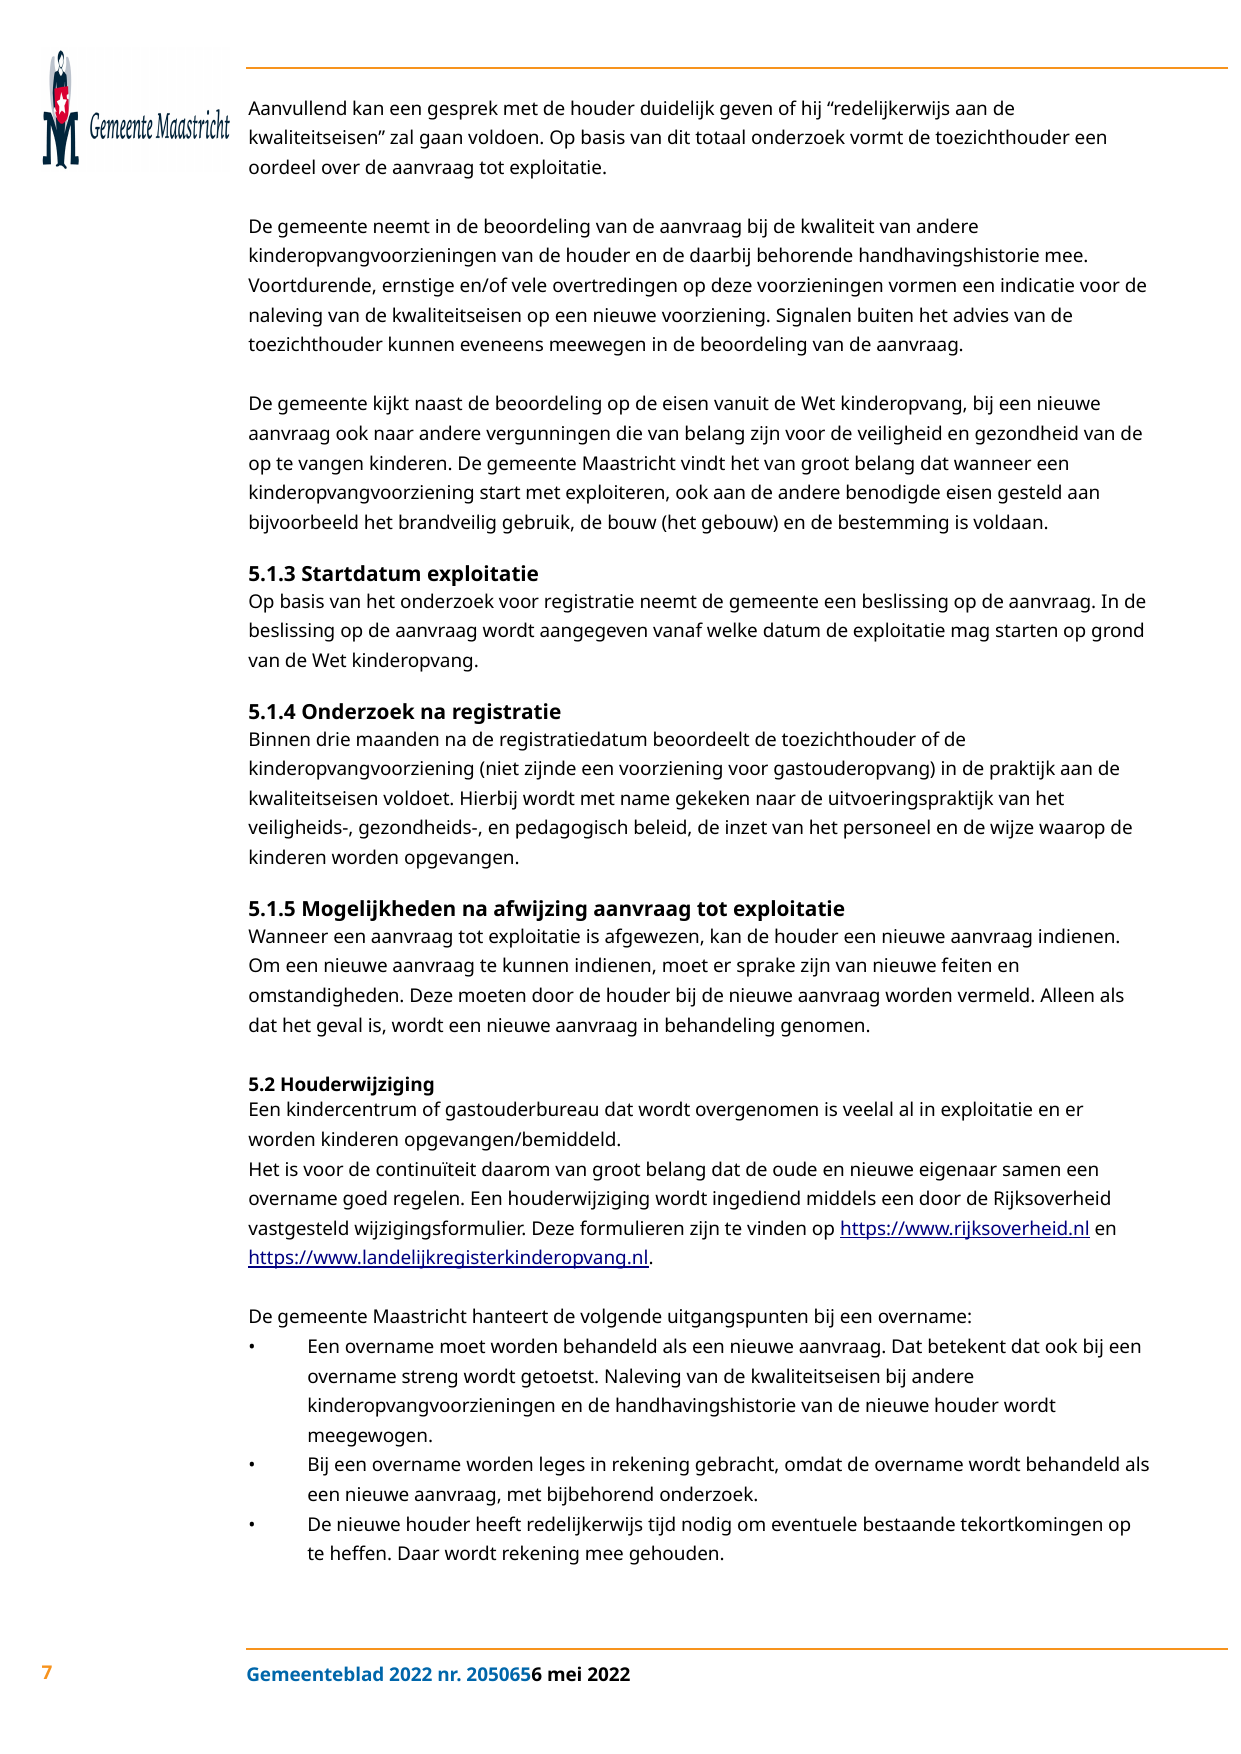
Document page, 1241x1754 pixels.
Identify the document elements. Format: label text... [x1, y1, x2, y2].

list Een overname moet worden behandeld als een nieuwe aanvraag. Dat betekent dat ook bij een overname streng wordt getoetst. Naleving van de kwaliteitseisen bij andere kinderopvangvoorzieningen en de handhavingshistorie van de nieuwe houder wordt meegewogen. [248, 1333, 1152, 1448]
text Wanneer een aanvraag tot exploitatie is afgewezen, kan de houder een nieuwe aanvraag indienen. Om een nieuwe aanvraag te kunnen indienen, moet er sprake zijn van nieuwe feiten en omstandigheden. Deze moeten door de houder bij de nieuwe aanvraag worden vermeld. Alleen als dat het geval is, wordt een nieuwe aanvraag in behandeling genomen. [248, 923, 1152, 1037]
text 5.1.3 Startdatum exploitatie [248, 559, 1152, 588]
picture [41, 47, 231, 172]
list De nieuwe houder heeft redelijkerwijs tijd nodig om eventuele bestaande tekortkomingen op te heffen. Daar wordt rekening mee gehouden. [248, 1511, 1152, 1566]
text Het is voor de continuïteit daarom van groot belang dat de oude en nieuwe eigenaar samen een overname goed regelen. Een houderwijziging wordt ingediend middels een door de Rijksoverheid vastgesteld wijzigingsformulier. Deze formulieren zijn te vinden op https://www.rijksoverheid.nl en https://www.landelijkregisterkinderopvang.nl. [248, 1156, 1152, 1270]
text 5.1.4 Onderzoek na registratie [248, 697, 1152, 726]
text 5.1.5 Mogelijkheden na afwijzing aanvraag tot exploitatie [248, 894, 1152, 923]
text De gemeente kijkt naast de beoordeling op de eisen vanuit de Wet kinderopvang, bij een nieuwe aanvraag ook naar andere vergunningen die van belang zijn voor de veiligheid en gezondheid van de op te vangen kinderen. De gemeente Maastricht vindt het van groot belang dat wanneer een kinderopvangvoorziening start met exploiteren, ook aan de andere benodigde eisen gesteld aan bijvoorbeeld het brandveilig gebruik, de bouw (het gebouw) en de bestemming is voldaan. [248, 391, 1152, 535]
text 5.2 Houderwijziging [248, 1071, 1152, 1097]
text Aanvullend kan een gesprek met de houder duidelijk geven of hij “redelijkerwijs aan de kwaliteitseisen” zal gaan voldoen. Op basis van dit totaal onderzoek vormt de toezichthouder een oordeel over de aanvraag tot exploitatie. [248, 95, 1152, 180]
list Bij een overname worden leges in rekening gebracht, omdat de overname wordt behandeld als een nieuwe aanvraag, met bijbehorend onderzoek. [248, 1452, 1152, 1507]
text Op basis van het onderzoek voor registratie neemt de gemeente een beslissing op de aanvraag. In de beslissing op de aanvraag wordt aangegeven vanaf welke datum de exploitatie mag starten op grond van de Wet kinderopvang. [248, 588, 1152, 673]
text Binnen drie maanden na de registratiedatum beoordeelt de toezichthouder of de kinderopvangvoorziening (niet zijnde een voorziening voor gastouderopvang) in de praktijk aan de kwaliteitseisen voldoet. Hierbij wordt met name gekeken naar de uitvoeringspraktijk van het veiligheids-, gezondheids-, en pedagogisch beleid, de inzet van het personeel en de wijze waarop de kinderen worden opgevangen. [248, 726, 1152, 870]
text De gemeente neemt in de beoordeling van de aanvraag bij de kwaliteit van andere kinderopvangvoorzieningen van de houder en de daarbij behorende handhavingshistorie mee. [248, 213, 1152, 268]
text Een kindercentrum of gastouderbureau dat wordt overgenomen is veelal al in exploitatie en er worden kinderen opgevangen/bemiddeld. [248, 1097, 1152, 1152]
text De gemeente Maastricht hanteert de volgende uitgangspunten bij een overname: [248, 1304, 1152, 1329]
text Voortdurende, ernstige en/of vele overtredingen op deze voorzieningen vormen een indicatie voor de naleving van de kwaliteitseisen op een nieuwe voorziening. Signalen buiten het advies van de toezichthouder kunnen eveneens meewegen in de beoordeling van de aanvraag. [248, 272, 1152, 357]
